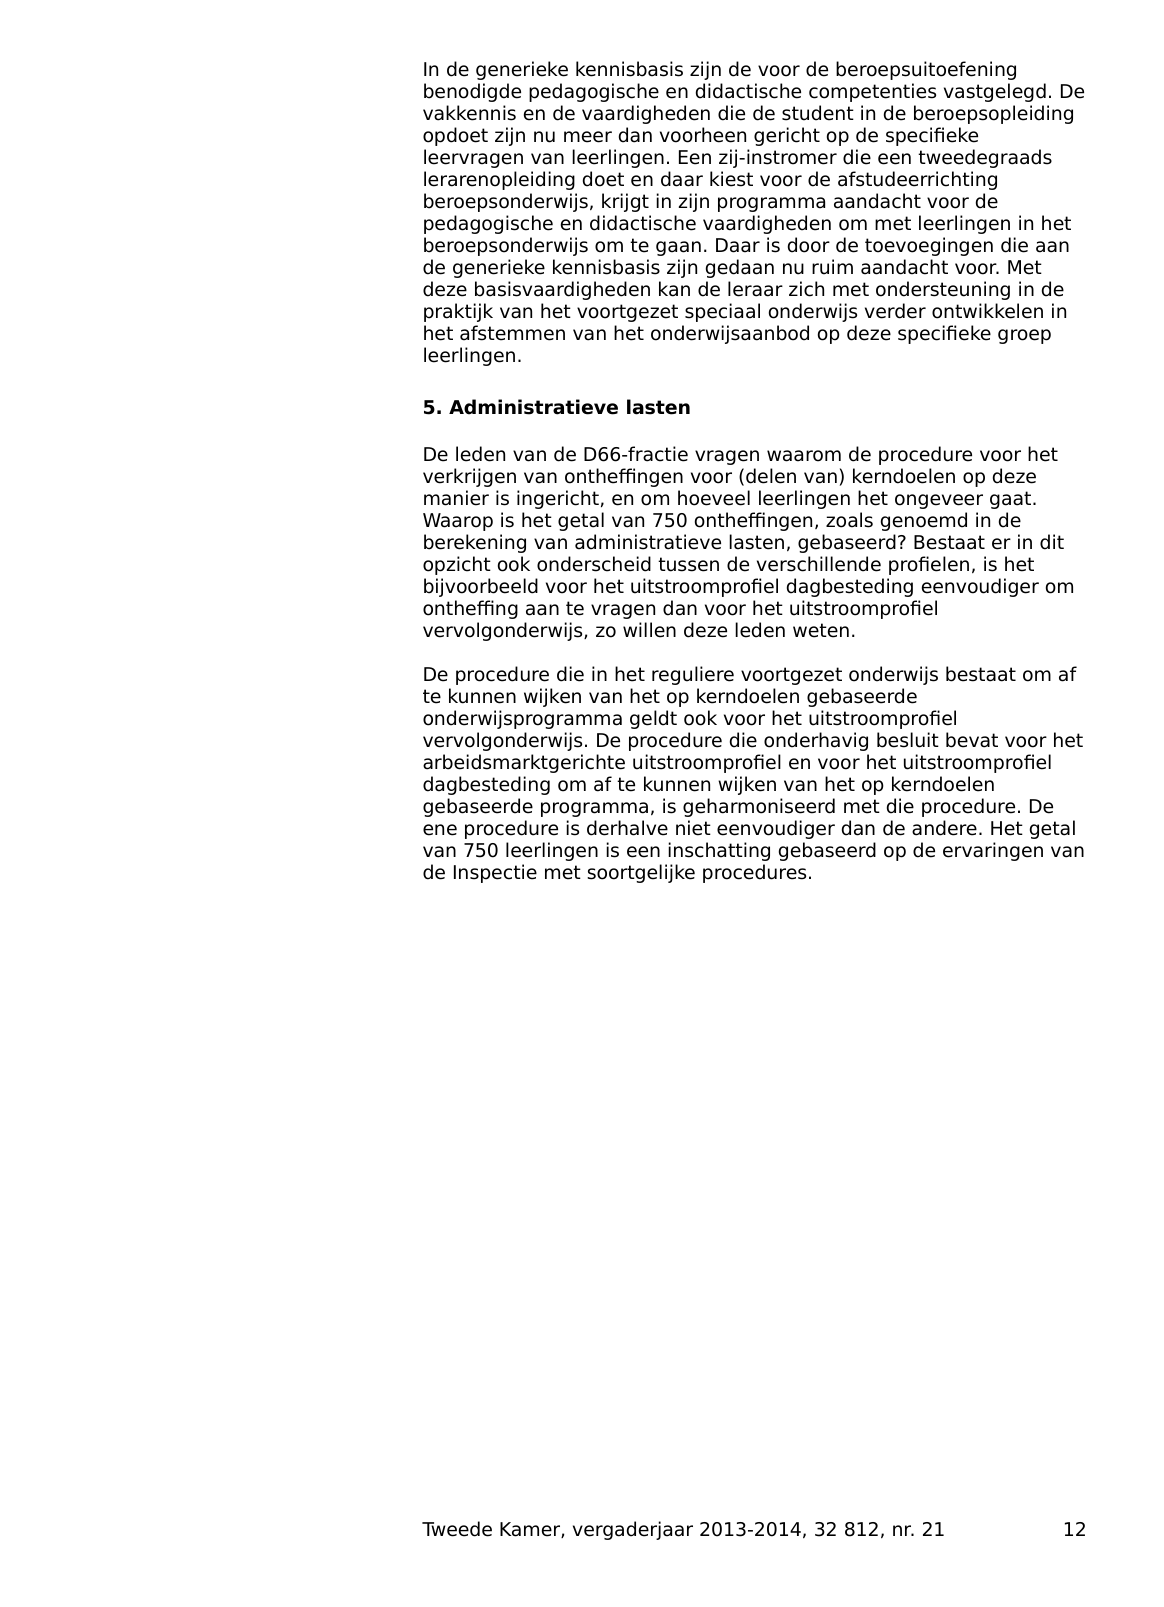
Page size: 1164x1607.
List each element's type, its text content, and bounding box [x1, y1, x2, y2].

text In de generieke kennisbasis zijn de voor de beroepsuitoefening benodigde pedagogische en didactische competenties vastgelegd. De vakkennis en de vaardigheden die de student in de beroepsopleiding opdoet zijn nu meer dan voorheen gericht op de specifieke leervragen van leerlingen. Een zij-instromer die een tweedegraads lerarenopleiding doet en daar kiest voor de afstudeerrichting beroepsonderwijs, krijgt in zijn programma aandacht voor de pedagogische en didactische vaardigheden om met leerlingen in het beroepsonderwijs om te gaan. Daar is door de toevoegingen die aan de generieke kennisbasis zijn gedaan nu ruim aandacht voor. Met deze basisvaardigheden kan de leraar zich met ondersteuning in de praktijk van het voortgezet speciaal onderwijs verder ontwikkelen in het afstemmen van het onderwijsaanbod op deze specifieke groep leerlingen. [422, 59, 1087, 367]
text De procedure die in het reguliere voortgezet onderwijs bestaat om af te kunnen wijken van het op kerndoelen gebaseerde onderwijsprogramma geldt ook voor het uitstroomprofiel vervolgonderwijs. De procedure die onderhavig besluit bevat voor het arbeidsmarktgerichte uitstroomprofiel en voor het uitstroomprofiel dagbesteding om af te kunnen wijken van het op kerndoelen gebaseerde programma, is geharmoniseerd met die procedure. De ene procedure is derhalve niet eenvoudiger dan de andere. Het getal van 750 leerlingen is een inschatting gebaseerd op de ervaringen van de Inspectie met soortgelijke procedures. [422, 664, 1087, 883]
text De leden van de D66-fractie vragen waarom de procedure voor het verkrijgen van ontheffingen voor (delen van) kerndoelen op deze manier is ingericht, en om hoeveel leerlingen het ongeveer gaat. Waarop is het getal van 750 ontheffingen, zoals genoemd in de berekening van administratieve lasten, gebaseerd? Bestaat er in dit opzicht ook onderscheid tussen de verschillende profielen, is het bijvoorbeeld voor het uitstroomprofiel dagbesteding eenvoudiger om ontheffing aan te vragen dan voor het uitstroomprofiel vervolgonderwijs, zo willen deze leden weten. [422, 444, 1087, 642]
subtitle 5. Administratieve lasten [422, 397, 1087, 419]
